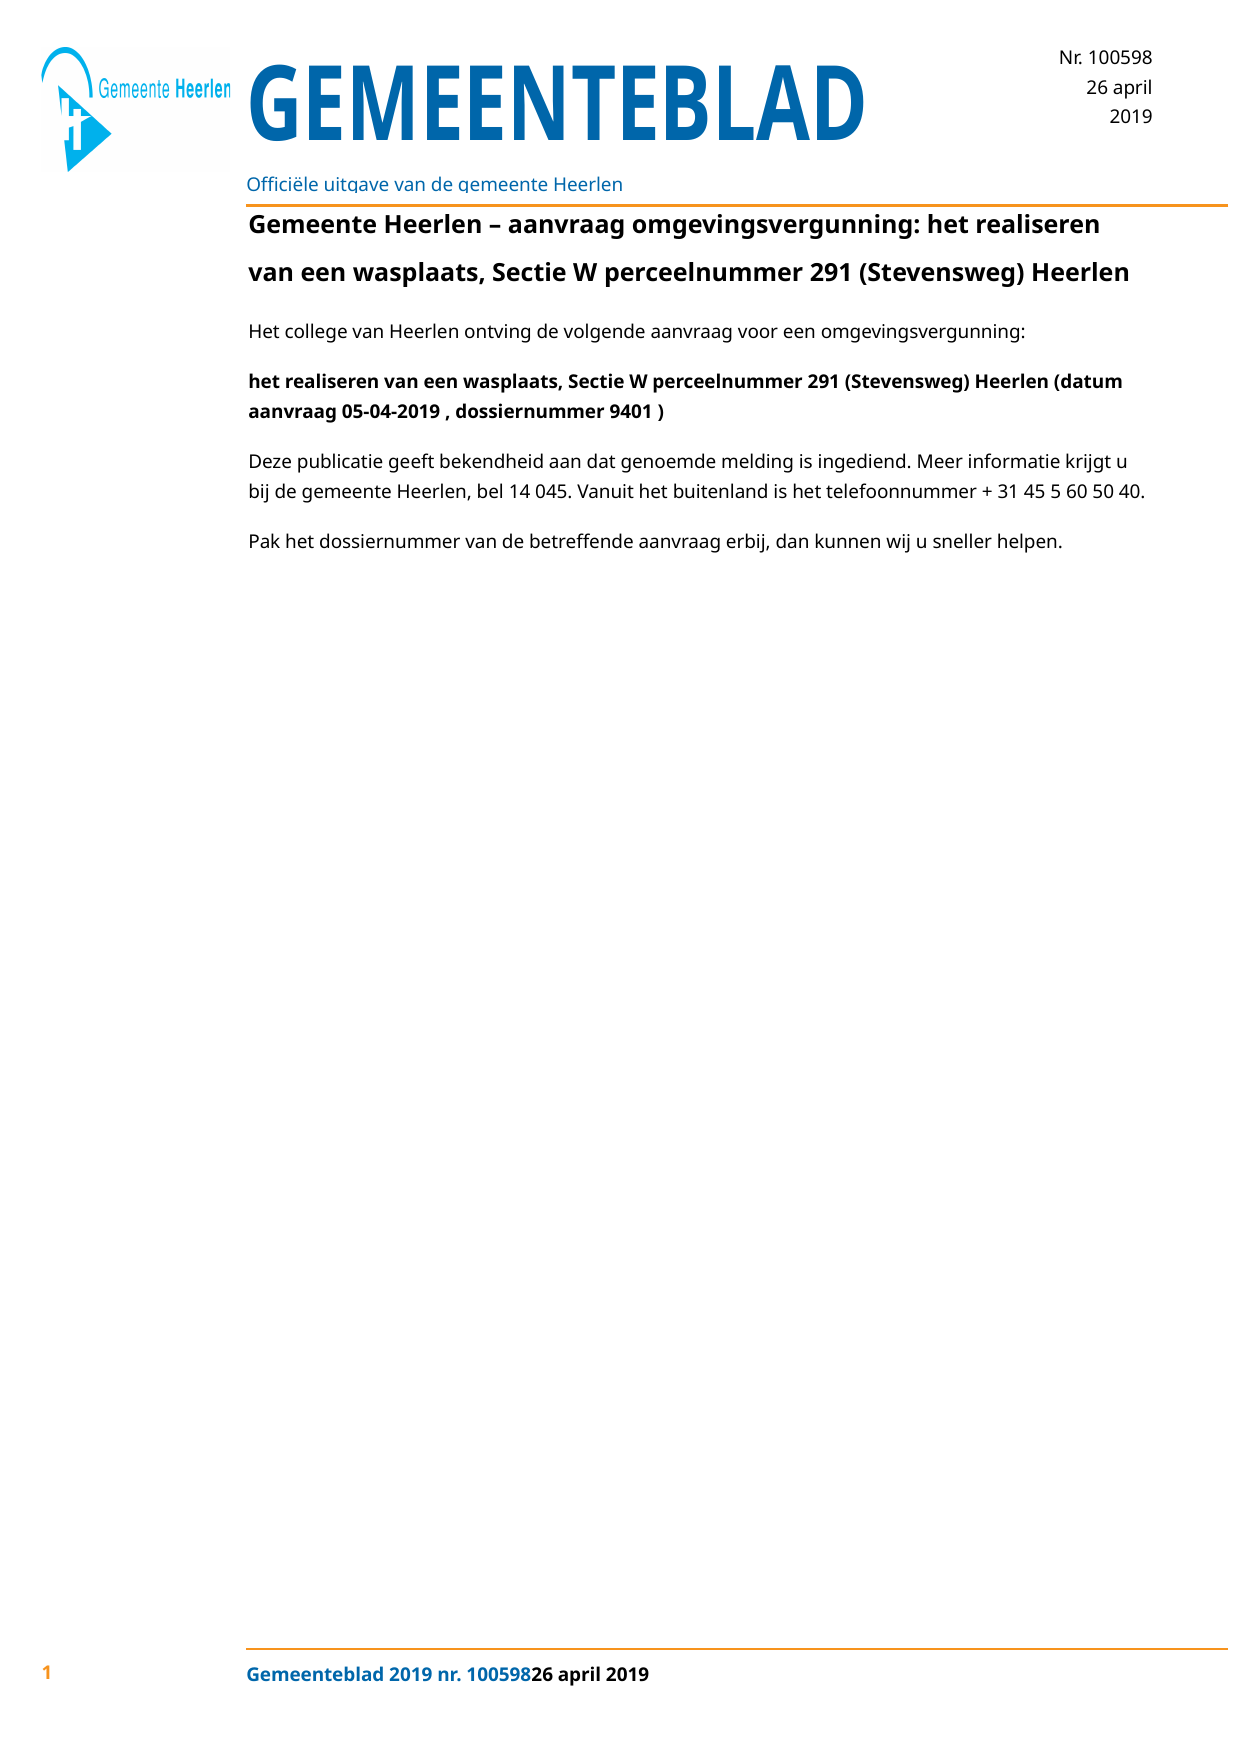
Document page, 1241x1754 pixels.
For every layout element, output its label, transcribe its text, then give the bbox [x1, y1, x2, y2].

text Pak het dossiernummer van de betreffende aanvraag erbij, dan kunnen wij u sneller helpen. [248, 528, 1152, 554]
text het realiseren van een wasplaats, Sectie W perceelnummer 291 (Stevensweg) Heerlen (datum aanvraag 05-04-2019 , dossiernummer 9401 ) [248, 368, 1152, 424]
text Gemeente Heerlen – aanvraag omgevingsvergunning: het realiseren van een wasplaats, Sectie W perceelnummer 291 (Stevensweg) Heerlen [248, 207, 1152, 288]
text Deze publicatie geeft bekendheid aan dat genoemde melding is ingediend. Meer informatie krijgt u bij de gemeente Heerlen, bel 14 045. Vanuit het buitenland is het telefoonnummer + 31 45 5 60 50 40. [248, 448, 1152, 504]
text Het college van Heerlen ontving de volgende aanvraag voor een omgevingsvergunning: [248, 318, 1152, 344]
picture [41, 47, 58, 70]
picture [41, 47, 231, 172]
